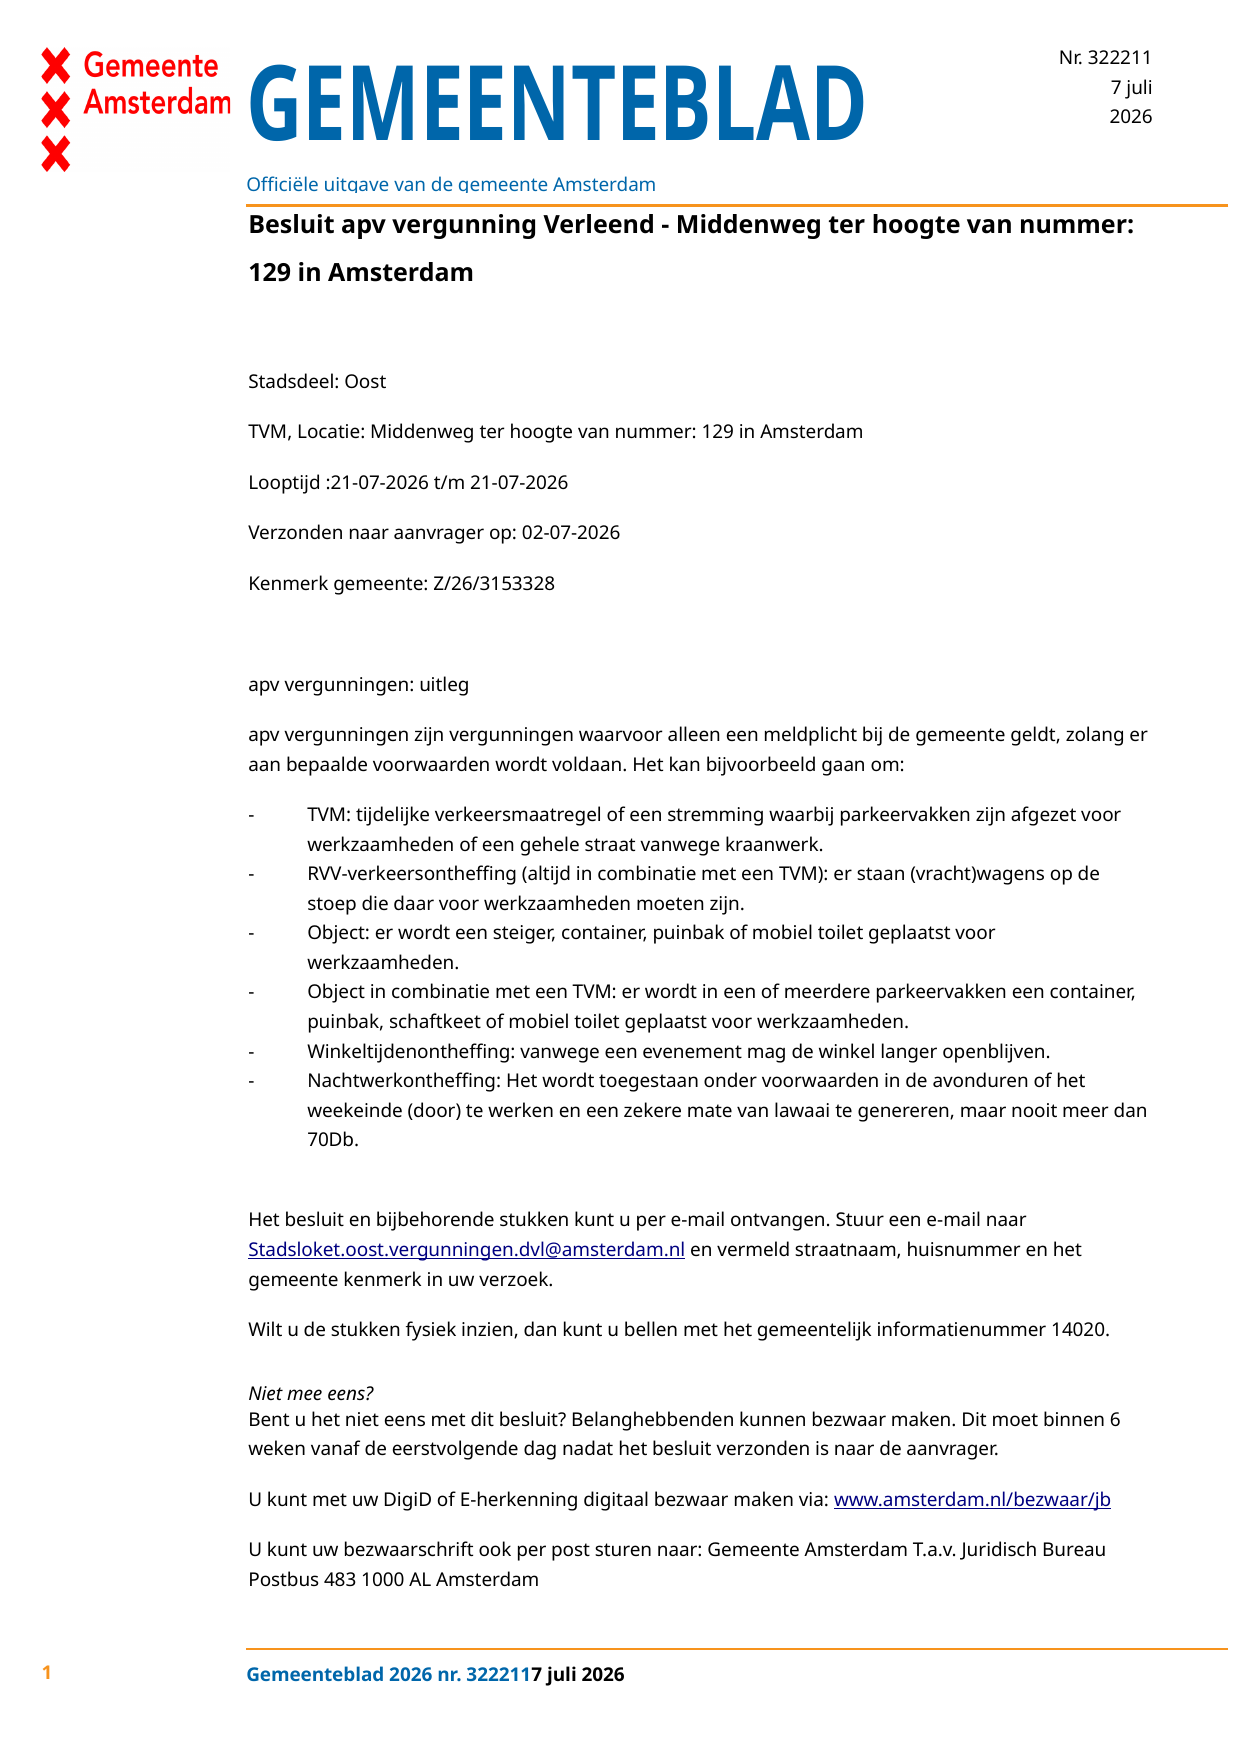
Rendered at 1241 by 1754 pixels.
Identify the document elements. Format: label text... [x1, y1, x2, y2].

text Wilt u de stukken fysiek inzien, dan kunt u bellen met het gemeentelijk informatienummer 14020. [248, 1316, 1152, 1342]
text Verzonden naar aanvrager op: 02-07-2026 [248, 519, 1152, 545]
text Bent u het niet eens met dit besluit? Belanghebbenden kunnen bezwaar maken. Dit moet binnen 6 weken vanaf de eerstvolgende dag nadat het besluit verzonden is naar de aanvrager. [248, 1406, 1152, 1461]
text Niet mee eens? [248, 1380, 1152, 1406]
text apv vergunningen zijn vergunningen waarvoor alleen een meldplicht bij de gemeente geldt, zolang er aan bepaalde voorwaarden wordt voldaan. Het kan bijvoorbeeld gaan om: [248, 721, 1152, 777]
list TVM: tijdelijke verkeersmaatregel of een stremming waarbij parkeervakken zijn afgezet voor werkzaamheden of een gehele straat vanwege kraanwerk. [248, 801, 1152, 857]
list RVV-verkeersontheffing (altijd in combinatie met een TVM): er staan (vracht)wagens op de stoep die daar voor werkzaamheden moeten zijn. [248, 860, 1152, 916]
text Kenmerk gemeente: Z/26/3153328 [248, 570, 1152, 596]
list Winkeltijdenontheffing: vanwege een evenement mag de winkel langer openblijven. [248, 1038, 1152, 1064]
picture [41, 47, 231, 172]
text U kunt uw bezwaarschrift ook per post sturen naar: Gemeente Amsterdam T.a.v. Juridisch Bureau Postbus 483 1000 AL Amsterdam [248, 1536, 1152, 1592]
text TVM, Locatie: Middenweg ter hoogte van nummer: 129 in Amsterdam [248, 419, 1152, 444]
text Looptijd :21-07-2026 t/m 21-07-2026 [248, 469, 1152, 495]
text apv vergunningen: uitleg [248, 671, 1152, 697]
text Besluit apv vergunning Verleend - Middenweg ter hoogte van nummer: 129 in Amsterdam [248, 207, 1152, 288]
text U kunt met uw DigiD of E-herkenning digitaal bezwaar maken via: www.amsterdam.nl/bezwaar/jb [248, 1486, 1152, 1512]
list Nachtwerkontheffing: Het wordt toegestaan onder voorwaarden in de avonduren of het weekeinde (door) te werken en een zekere mate van lawaai te genereren, maar nooit meer dan 70Db. [248, 1067, 1152, 1152]
text Stadsdeel: Oost [248, 368, 1152, 394]
text Het besluit en bijbehorende stukken kunt u per e-mail ontvangen. Stuur een e-mail naar Stadsloket.oost.vergunningen.dvl@amsterdam.nl en vermeld straatnaam, huisnummer en het gemeente kenmerk in uw verzoek. [248, 1207, 1152, 1292]
list Object in combinatie met een TVM: er wordt in een of meerdere parkeervakken een container, puinbak, schaftkeet of mobiel toilet geplaatst voor werkzaamheden. [248, 979, 1152, 1034]
list Object: er wordt een steiger, container, puinbak of mobiel toilet geplaatst voor werkzaamheden. [248, 919, 1152, 975]
